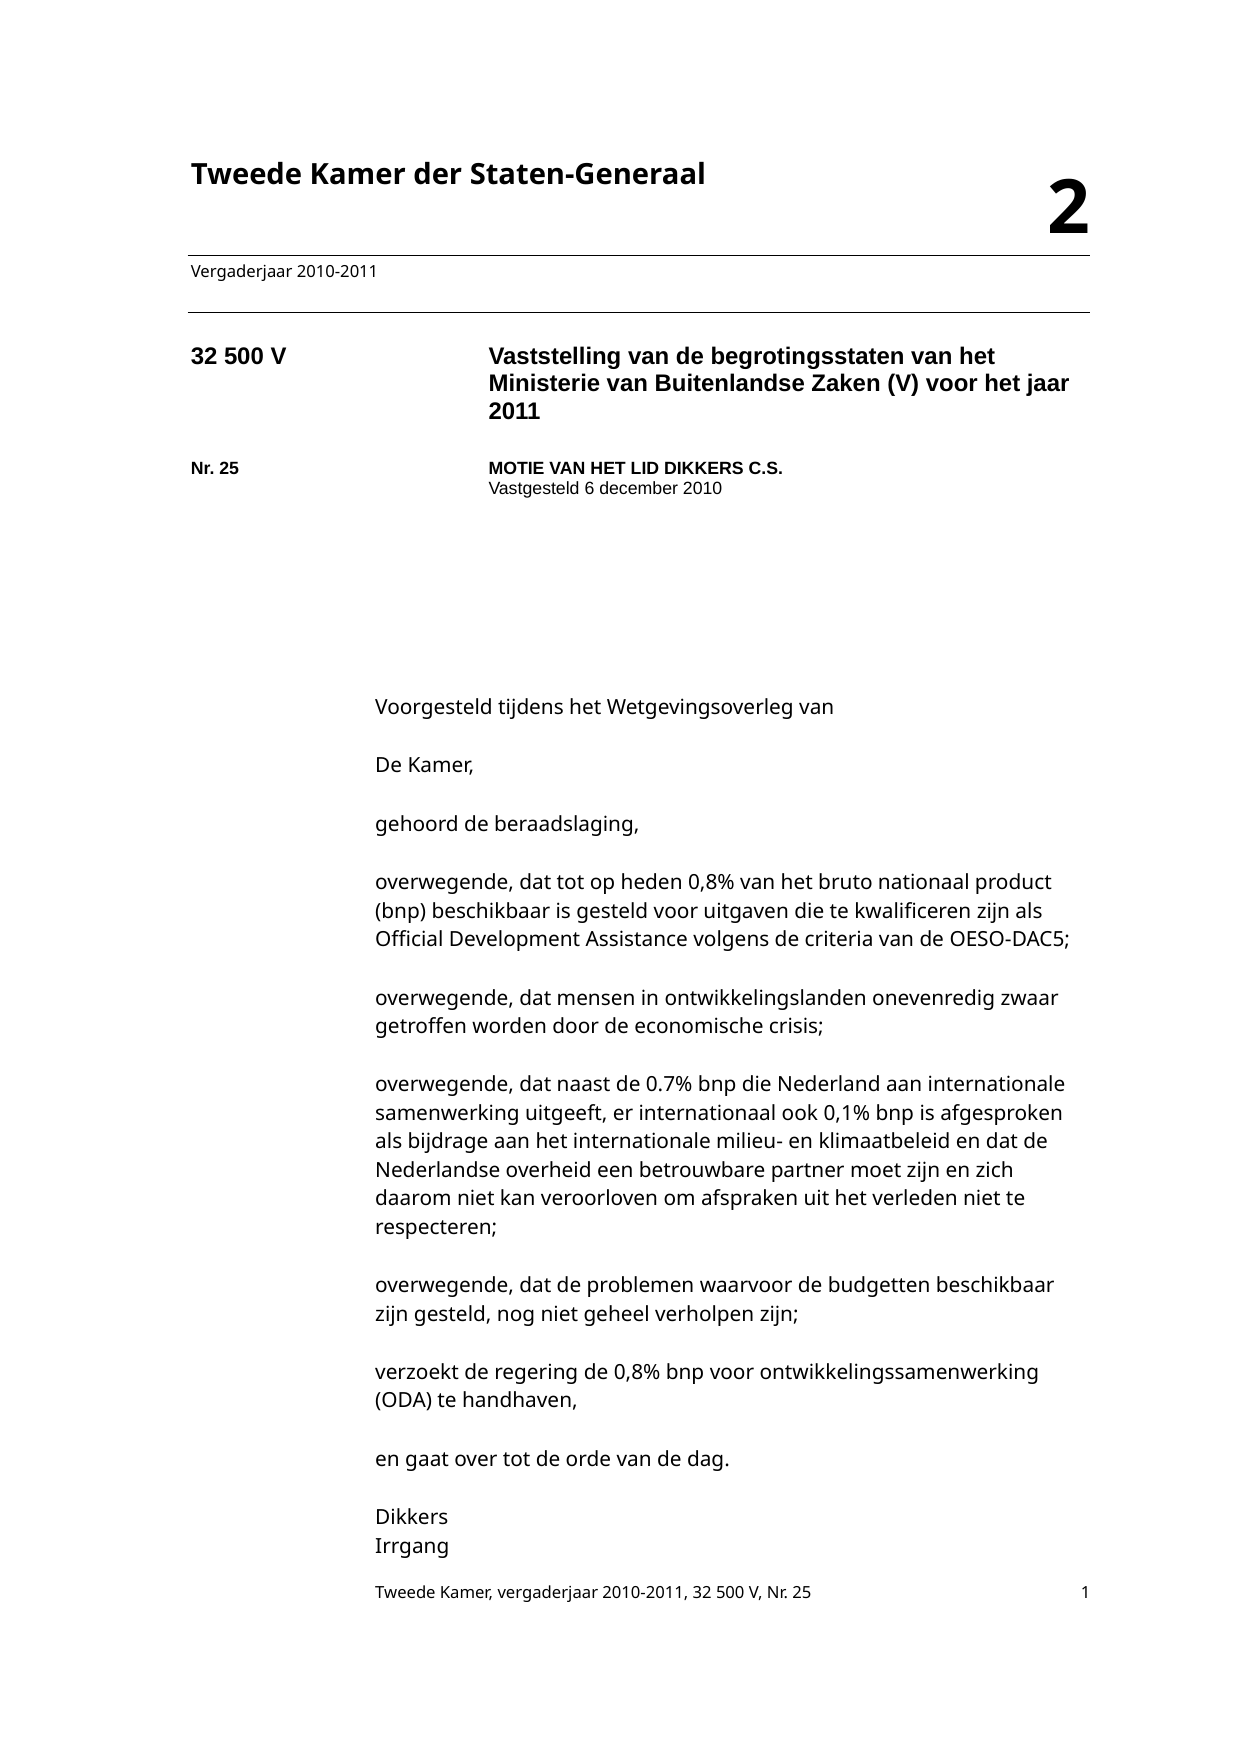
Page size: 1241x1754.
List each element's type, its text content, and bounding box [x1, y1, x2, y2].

table_cell 32 500 V [188, 339, 485, 454]
table_cell [485, 313, 1090, 339]
table_cell Vergaderjaar 2010-2011 [188, 256, 485, 312]
text overwegende, dat naast de 0.7% bnp die Nederland aan internationale samenwerking uitgeeft, er internationaal ook 0,1% bnp is afgesproken als bijdrage aan het internationale milieu- en klimaatbeleid en dat de Nederlandse overheid een betrouwbare partner moet zijn en zich daarom niet kan veroorloven om afspraken uit het verleden niet te respecteren; [375, 1069, 1090, 1240]
text overwegende, dat tot op heden 0,8% van het bruto nationaal product (bnp) beschikbaar is gesteld voor uitgaven die te kwalificeren zijn als Official Development Assistance volgens de criteria van de OESO-DAC5; [375, 867, 1090, 953]
text overwegende, dat de problemen waarvoor de budgetten beschikbaar zijn gesteld, nog niet geheel verholpen zijn; [375, 1270, 1090, 1327]
text verzoekt de regering de 0,8% bnp voor ontwikkelingssamenwerking (ODA) te handhaven, [375, 1357, 1090, 1414]
text Voorgesteld tijdens het Wetgevingsoverleg van [375, 692, 1090, 721]
table_cell [188, 313, 485, 339]
text overwegende, dat mensen in ontwikkelingslanden onevenredig zwaar getroffen worden door de economische crisis; [375, 983, 1090, 1039]
table_cell Vaststelling van de begrotingsstaten van het Ministerie van Buitenlandse Zaken (V) voor het jaar 2011 [485, 339, 1090, 454]
text en gaat over tot de orde van de dag. [375, 1444, 1090, 1472]
text De Kamer, [375, 751, 1090, 779]
text Irrgang [375, 1531, 1090, 1559]
table_cell Nr. 25 [188, 455, 485, 573]
text gehoord de beraadslaging, [375, 809, 1090, 837]
table_cell [485, 256, 1090, 312]
table_header 2 [910, 150, 1090, 255]
text Dikkers [375, 1502, 1090, 1531]
table_header Tweede Kamer der Staten-Generaal [188, 150, 909, 255]
table_cell MOTIE VAN HET LID DIKKERS C.S. Vastgesteld 6 december 2010 [485, 455, 1090, 573]
